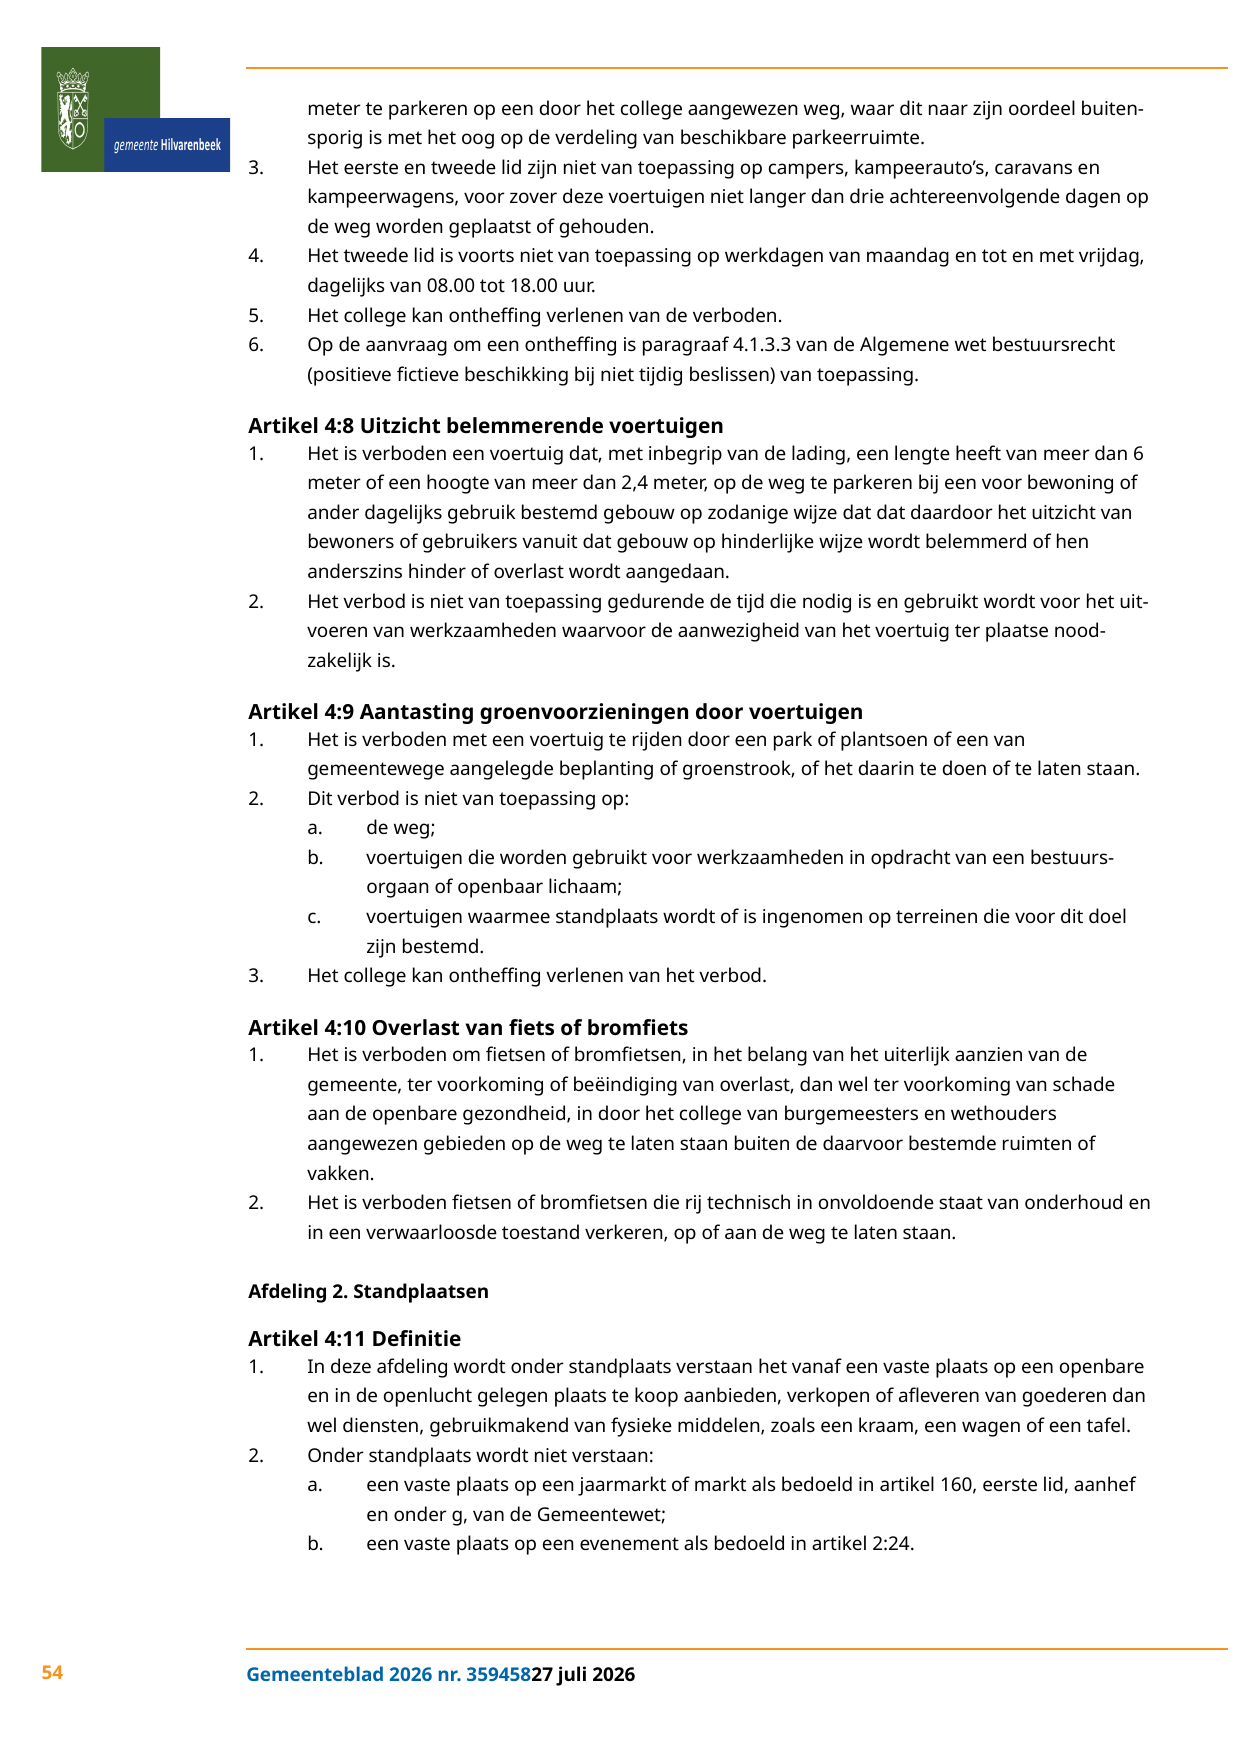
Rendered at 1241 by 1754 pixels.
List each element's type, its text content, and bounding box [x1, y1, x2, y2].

list Het verbod is niet van toepassing gedurende de tijd die nodig is en gebruikt wordt voor het uit-voeren van werkzaamheden waarvoor de aanwezigheid van het voertuig ter plaatse nood-zakelijk is. [248, 588, 1152, 673]
list de weg; [307, 814, 1152, 840]
text Afdeling 2. Standplaatsen [248, 1278, 1152, 1304]
list een vaste plaats op een evenement als bedoeld in artikel 2:24. [307, 1531, 1152, 1556]
list Op de aanvraag om een ontheffing is paragraaf 4.1.3.3 van de Algemene wet bestuursrecht (positieve fictieve beschikking bij niet tijdig beslissen) van toepassing. [248, 331, 1152, 387]
text Artikel 4:11 Definitie [248, 1324, 1152, 1353]
list Het is verboden een voertuig dat, met inbegrip van de lading, een lengte heeft van meer dan 6 meter of een hoogte van meer dan 2,4 meter, op de weg te parkeren bij een voor bewoning of ander dagelijks gebruik bestemd gebouw op zodanige wijze dat dat daardoor het uitzicht van bewoners of gebruikers vanuit dat gebouw op hinderlijke wijze wordt belemmerd of hen anderszins hinder of overlast wordt aangedaan. [248, 440, 1152, 584]
list Het is verboden fietsen of bromfietsen die rij technisch in onvoldoende staat van onderhoud en in een verwaarloosde toestand verkeren, op of aan de weg te laten staan. [248, 1189, 1152, 1244]
list Onder standplaats wordt niet verstaan: [248, 1442, 1152, 1467]
list voertuigen die worden gebruikt voor werkzaamheden in opdracht van een bestuurs- orgaan of openbaar lichaam; [307, 844, 1152, 899]
list Dit verbod is niet van toepassing op: [248, 785, 1152, 811]
list meter te parkeren op een door het college aangewezen weg, waar dit naar zijn oordeel buiten- sporig is met het oog op de verdeling van beschikbare parkeerruimte. [248, 95, 1152, 150]
text Artikel 4:10 Overlast van fiets of bromfiets [248, 1013, 1152, 1041]
list Het college kan ontheffing verlenen van het verbod. [248, 962, 1152, 988]
text Artikel 4:9 Aantasting groenvoorzieningen door voertuigen [248, 697, 1152, 726]
text Artikel 4:8 Uitzicht belemmerende voertuigen [248, 411, 1152, 440]
list Het is verboden om fietsen of bromfietsen, in het belang van het uiterlijk aanzien van de gemeente, ter voorkoming of beëindiging van overlast, dan wel ter voorkoming van schade aan de openbare gezondheid, in door het college van burgemeesters en wethouders aangewezen gebieden op de weg te laten staan buiten de daarvoor bestemde ruimten of vakken. [248, 1041, 1152, 1185]
list een vaste plaats op een jaarmarkt of markt als bedoeld in artikel 160, eerste lid, aanhef en onder g, van de Gemeentewet; [307, 1471, 1152, 1527]
list voertuigen waarmee standplaats wordt of is ingenomen op terreinen die voor dit doel zijn bestemd. [307, 903, 1152, 959]
list Het tweede lid is voorts niet van toepassing op werkdagen van maandag en tot en met vrijdag, dagelijks van 08.00 tot 18.00 uur. [248, 243, 1152, 298]
list Het eerste en tweede lid zijn niet van toepassing op campers, kampeerauto’s, caravans en kampeerwagens, voor zover deze voertuigen niet langer dan drie achtereenvolgende dagen op de weg worden geplaatst of gehouden. [248, 154, 1152, 239]
picture [41, 47, 231, 172]
list Het college kan ontheffing verlenen van de verboden. [248, 302, 1152, 328]
list In deze afdeling wordt onder standplaats verstaan het vanaf een vaste plaats op een openbare en in de openlucht gelegen plaats te koop aanbieden, verkopen of afleveren van goederen dan wel diensten, gebruikmakend van fysieke middelen, zoals een kraam, een wagen of een tafel. [248, 1353, 1152, 1438]
list Het is verboden met een voertuig te rijden door een park of plantsoen of een van gemeentewege aangelegde beplanting of groenstrook, of het daarin te doen of te laten staan. [248, 726, 1152, 781]
